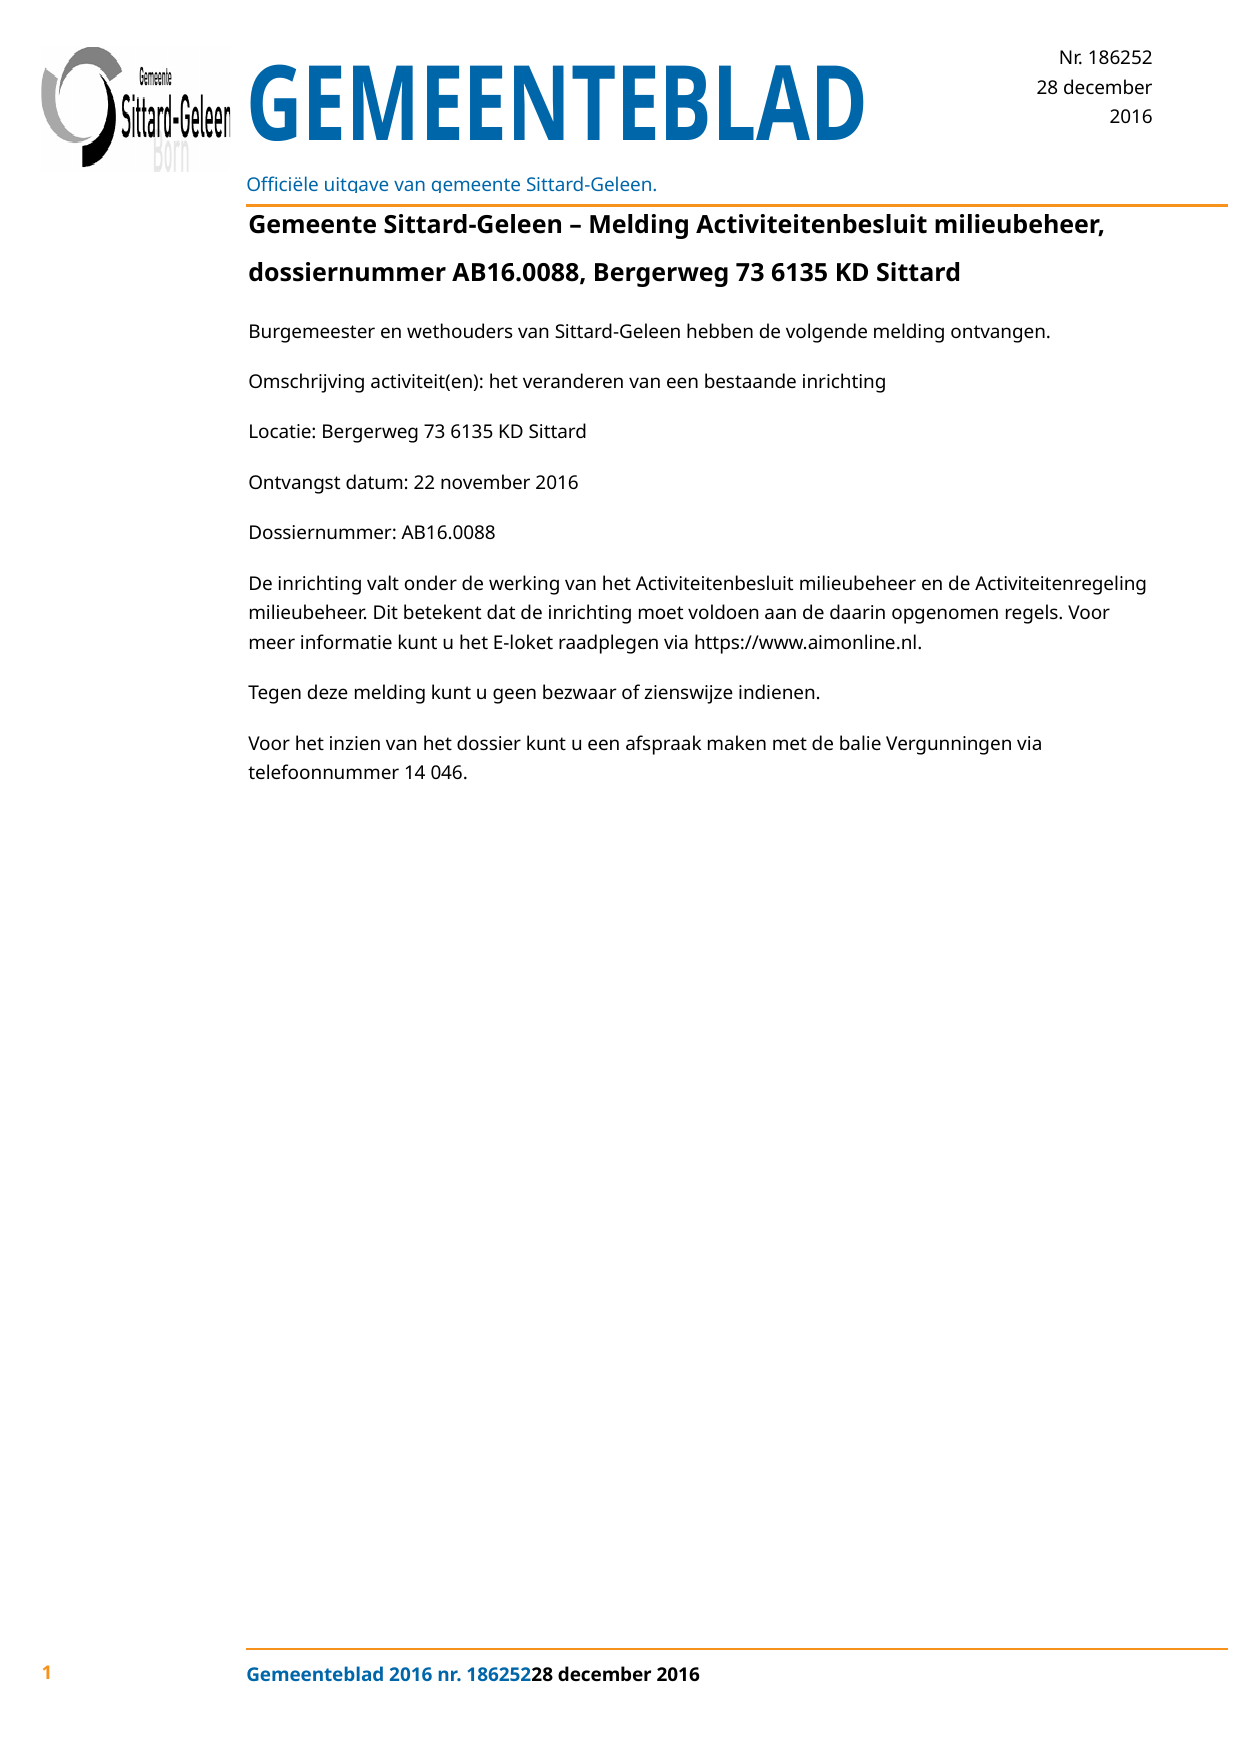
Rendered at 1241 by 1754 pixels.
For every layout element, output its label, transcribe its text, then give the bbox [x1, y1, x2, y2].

text Tegen deze melding kunt u geen bezwaar of zienswijze indienen. [248, 679, 1152, 705]
text Dossiernummer: AB16.0088 [248, 519, 1152, 545]
text Gemeente Sittard-Geleen – Melding Activiteitenbesluit milieubeheer, dossiernummer AB16.0088, Bergerweg 73 6135 KD Sittard [248, 207, 1152, 288]
text Voor het inzien van het dossier kunt u een afspraak maken met de balie Vergunningen via telefoonnummer 14 046. [248, 730, 1152, 785]
text Omschrijving activiteit(en): het veranderen van een bestaande inrichting [248, 368, 1152, 394]
text De inrichting valt onder de werking van het Activiteitenbesluit milieubeheer en de Activiteitenregeling milieubeheer. Dit betekent dat de inrichting moet voldoen aan de daarin opgenomen regels. Voor meer informatie kunt u het E-loket raadplegen via https://www.aimonline.nl. [248, 570, 1152, 655]
text Ontvangst datum: 22 november 2016 [248, 469, 1152, 495]
text Burgemeester en wethouders van Sittard-Geleen hebben de volgende melding ontvangen. [248, 318, 1152, 344]
text Locatie: Bergerweg 73 6135 KD Sittard [248, 419, 1152, 444]
picture [41, 47, 231, 172]
